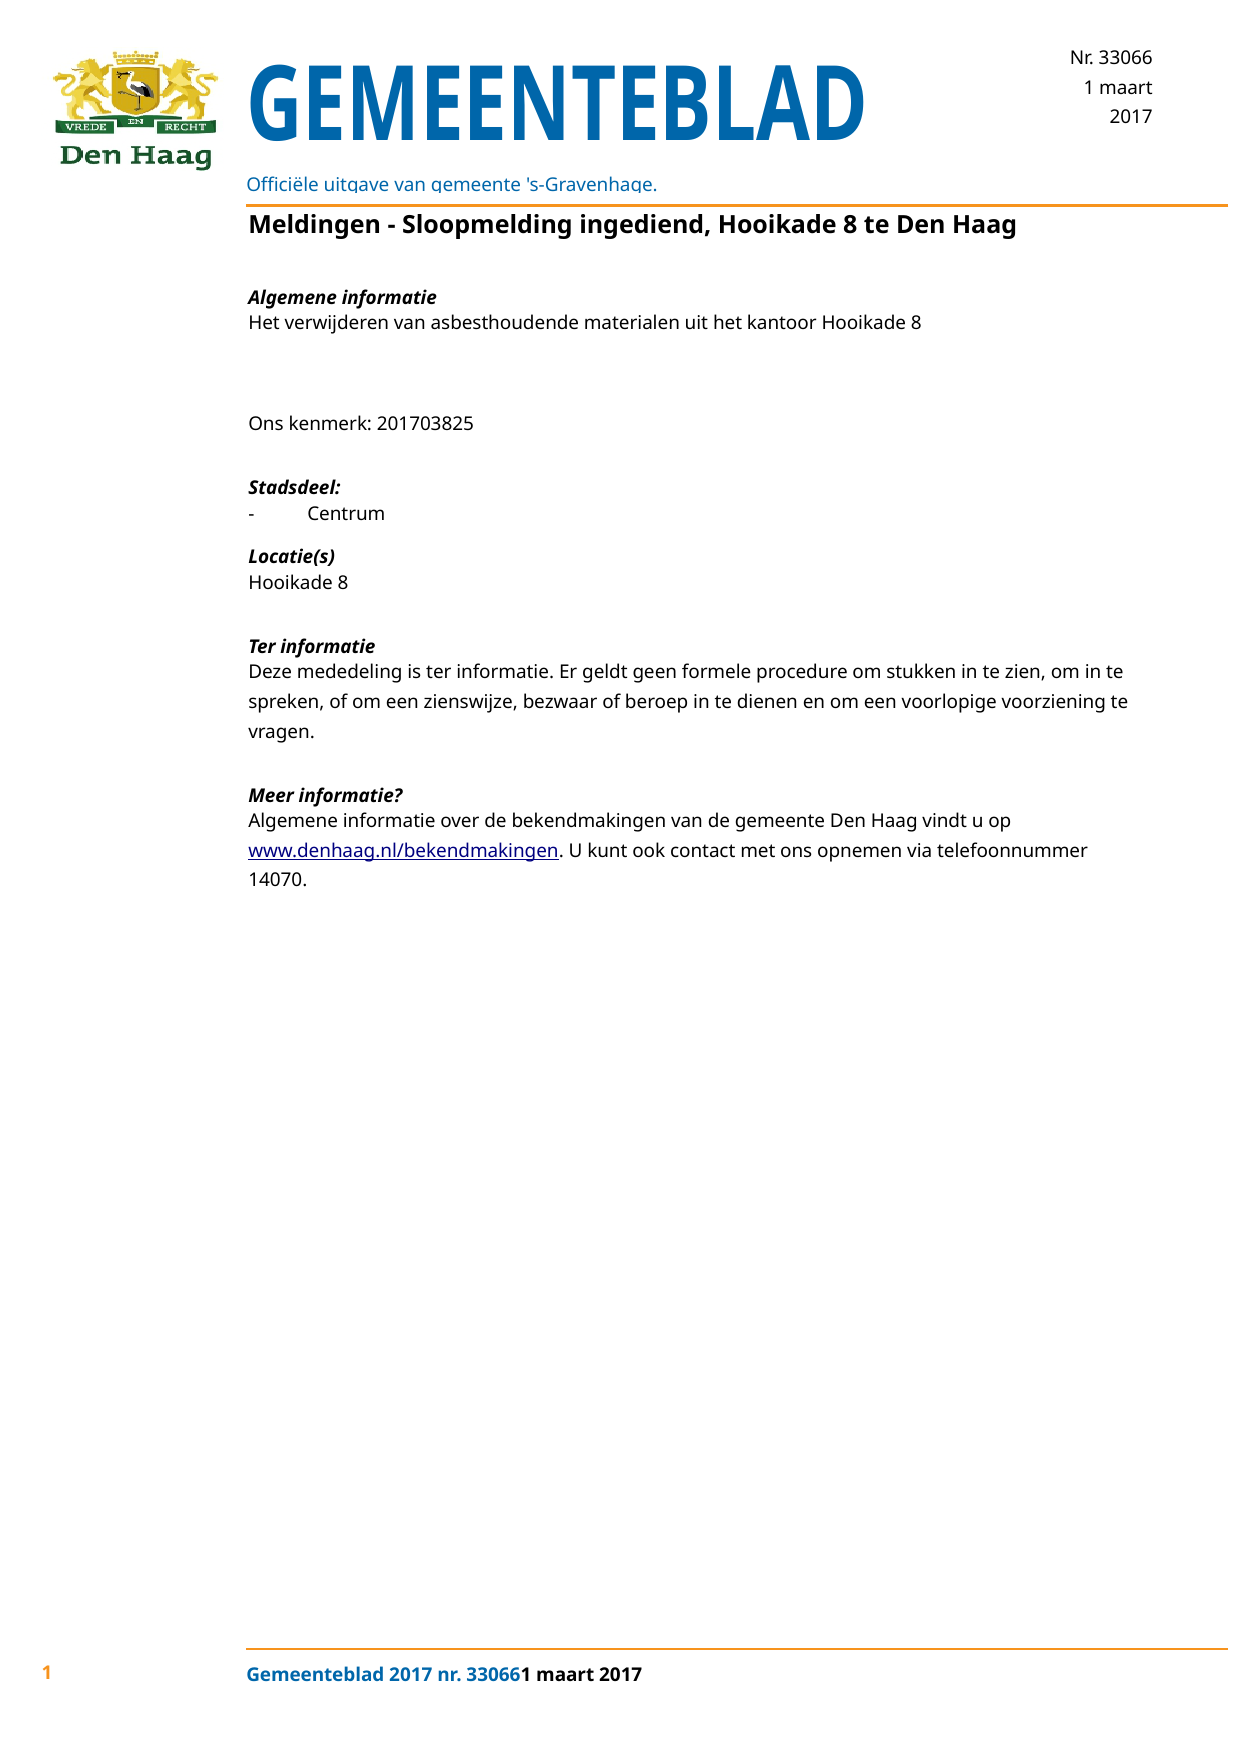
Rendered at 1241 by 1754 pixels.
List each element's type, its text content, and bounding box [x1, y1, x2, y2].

text Algemene informatie [248, 284, 1152, 309]
list Centrum [248, 500, 1152, 526]
text Hooikade 8 [248, 569, 1152, 595]
text Ter informatie [248, 633, 1152, 659]
text Meer informatie? [248, 782, 1152, 807]
text Meldingen - Sloopmelding ingediend, Hooikade 8 te Den Haag [248, 207, 1152, 241]
text Locatie(s) [248, 543, 1152, 569]
text Algemene informatie over de bekendmakingen van de gemeente Den Haag vindt u op www.denhaag.nl/bekendmakingen. U kunt ook contact met ons opnemen via telefoonnummer 14070. [248, 807, 1152, 892]
text Het verwijderen van asbesthoudende materialen uit het kantoor Hooikade 8 [248, 309, 1152, 335]
text Stadsdeel: [248, 474, 1152, 500]
text Ons kenmerk: 201703825 [248, 410, 1152, 436]
text Deze mededeling is ter informatie. Er geldt geen formele procedure om stukken in te zien, om in te spreken, of om een zienswijze, bezwaar of beroep in te dienen en om een voorlopige voorziening te vragen. [248, 659, 1152, 743]
picture [41, 47, 231, 172]
